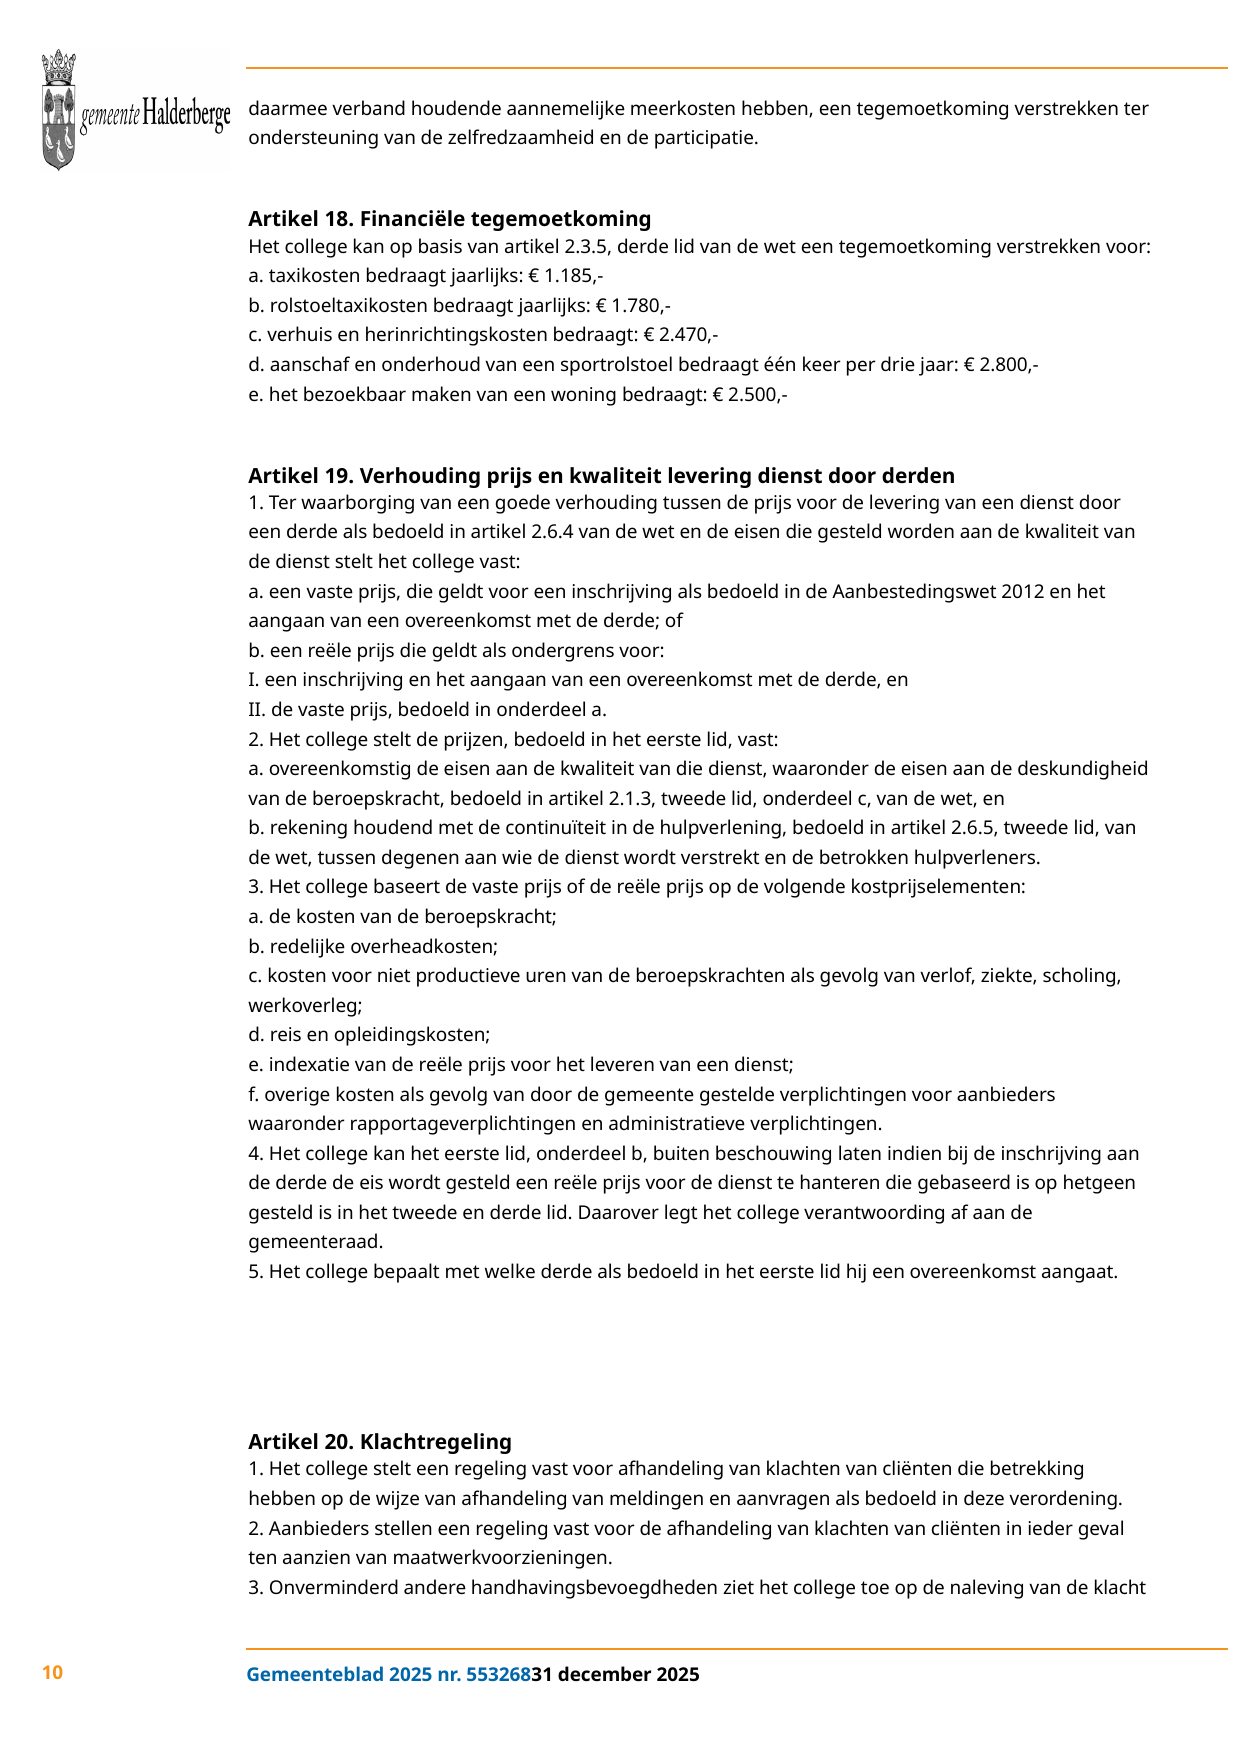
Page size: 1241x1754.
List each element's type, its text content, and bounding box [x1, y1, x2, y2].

text 5. Het college bepaalt met welke derde als bedoeld in het eerste lid hij een overeenkomst aangaat. [248, 1258, 1152, 1284]
text Het college kan op basis van artikel 2.3.5, derde lid van de wet een tegemoetkoming verstrekken voor: [248, 233, 1152, 258]
text 1. Ter waarborging van een goede verhouding tussen de prijs voor de levering van een dienst door een derde als bedoeld in artikel 2.6.4 van de wet en de eisen die gesteld worden aan de kwaliteit van de dienst stelt het college vast: [248, 489, 1152, 574]
text b. een reële prijs die geldt als ondergrens voor: [248, 637, 1152, 663]
text b. redelijke overheadkosten; [248, 933, 1152, 959]
text e. indexatie van de reële prijs voor het leveren van een dienst; [248, 1051, 1152, 1077]
text Artikel 20. Klachtregeling [248, 1427, 1152, 1456]
text b. rekening houdend met de continuïteit in de hulpverlening, bedoeld in artikel 2.6.5, tweede lid, van de wet, tussen degenen aan wie de dienst wordt verstrekt en de betrokken hulpverleners. [248, 814, 1152, 870]
text Artikel 19. Verhouding prijs en kwaliteit levering dienst door derden [248, 461, 1152, 489]
text 4. Het college kan het eerste lid, onderdeel b, buiten beschouwing laten indien bij de inschrijving aan de derde de eis wordt gesteld een reële prijs voor de dienst te hanteren die gebaseerd is op hetgeen gesteld is in het tweede en derde lid. Daarover legt het college verantwoording af aan de gemeenteraad. [248, 1140, 1152, 1254]
text 1. Het college stelt een regeling vast voor afhandeling van klachten van cliënten die betrekking hebben op de wijze van afhandeling van meldingen en aanvragen als bedoeld in deze verordening. [248, 1456, 1152, 1511]
text 2. Het college stelt de prijzen, bedoeld in het eerste lid, vast: [248, 726, 1152, 752]
text a. overeenkomstig de eisen aan de kwaliteit van die dienst, waaronder de eisen aan de deskundigheid van de beroepskracht, bedoeld in artikel 2.1.3, tweede lid, onderdeel c, van de wet, en [248, 755, 1152, 811]
picture [41, 47, 231, 172]
text a. een vaste prijs, die geldt voor een inschrijving als bedoeld in de Aanbestedingswet 2012 en het aangaan van een overeenkomst met de derde; of [248, 578, 1152, 633]
text a. taxikosten bedraagt jaarlijks: € 1.185,- [248, 262, 1152, 288]
text daarmee verband houdende aannemelijke meerkosten hebben, een tegemoetkoming verstrekken ter ondersteuning van de zelfredzaamheid en de participatie. [248, 95, 1152, 150]
text I. een inschrijving en het aangaan van een overeenkomst met de derde, en [248, 667, 1152, 692]
text b. rolstoeltaxikosten bedraagt jaarlijks: € 1.780,- [248, 292, 1152, 318]
text d. reis en opleidingskosten; [248, 1022, 1152, 1047]
text d. aanschaf en onderhoud van een sportrolstoel bedraagt één keer per drie jaar: € 2.800,- [248, 351, 1152, 377]
text e. het bezoekbaar maken van een woning bedraagt: € 2.500,- [248, 381, 1152, 406]
text II. de vaste prijs, bedoeld in onderdeel a. [248, 696, 1152, 722]
text f. overige kosten als gevolg van door de gemeente gestelde verplichtingen voor aanbieders waaronder rapportageverplichtingen en administratieve verplichtingen. [248, 1081, 1152, 1136]
text 2. Aanbieders stellen een regeling vast voor de afhandeling van klachten van cliënten in ieder geval ten aanzien van maatwerkvoorzieningen. [248, 1515, 1152, 1570]
text a. de kosten van de beroepskracht; [248, 903, 1152, 929]
text 3. Onverminderd andere handhavingsbevoegdheden ziet het college toe op de naleving van de klacht [248, 1574, 1152, 1599]
text Artikel 18. Financiële tegemoetkoming [248, 204, 1152, 233]
text c. verhuis en herinrichtingskosten bedraagt: € 2.470,- [248, 322, 1152, 347]
text 3. Het college baseert de vaste prijs of de reële prijs op de volgende kostprijselementen: [248, 874, 1152, 899]
text c. kosten voor niet productieve uren van de beroepskrachten als gevolg van verlof, ziekte, scholing, werkoverleg; [248, 962, 1152, 1018]
